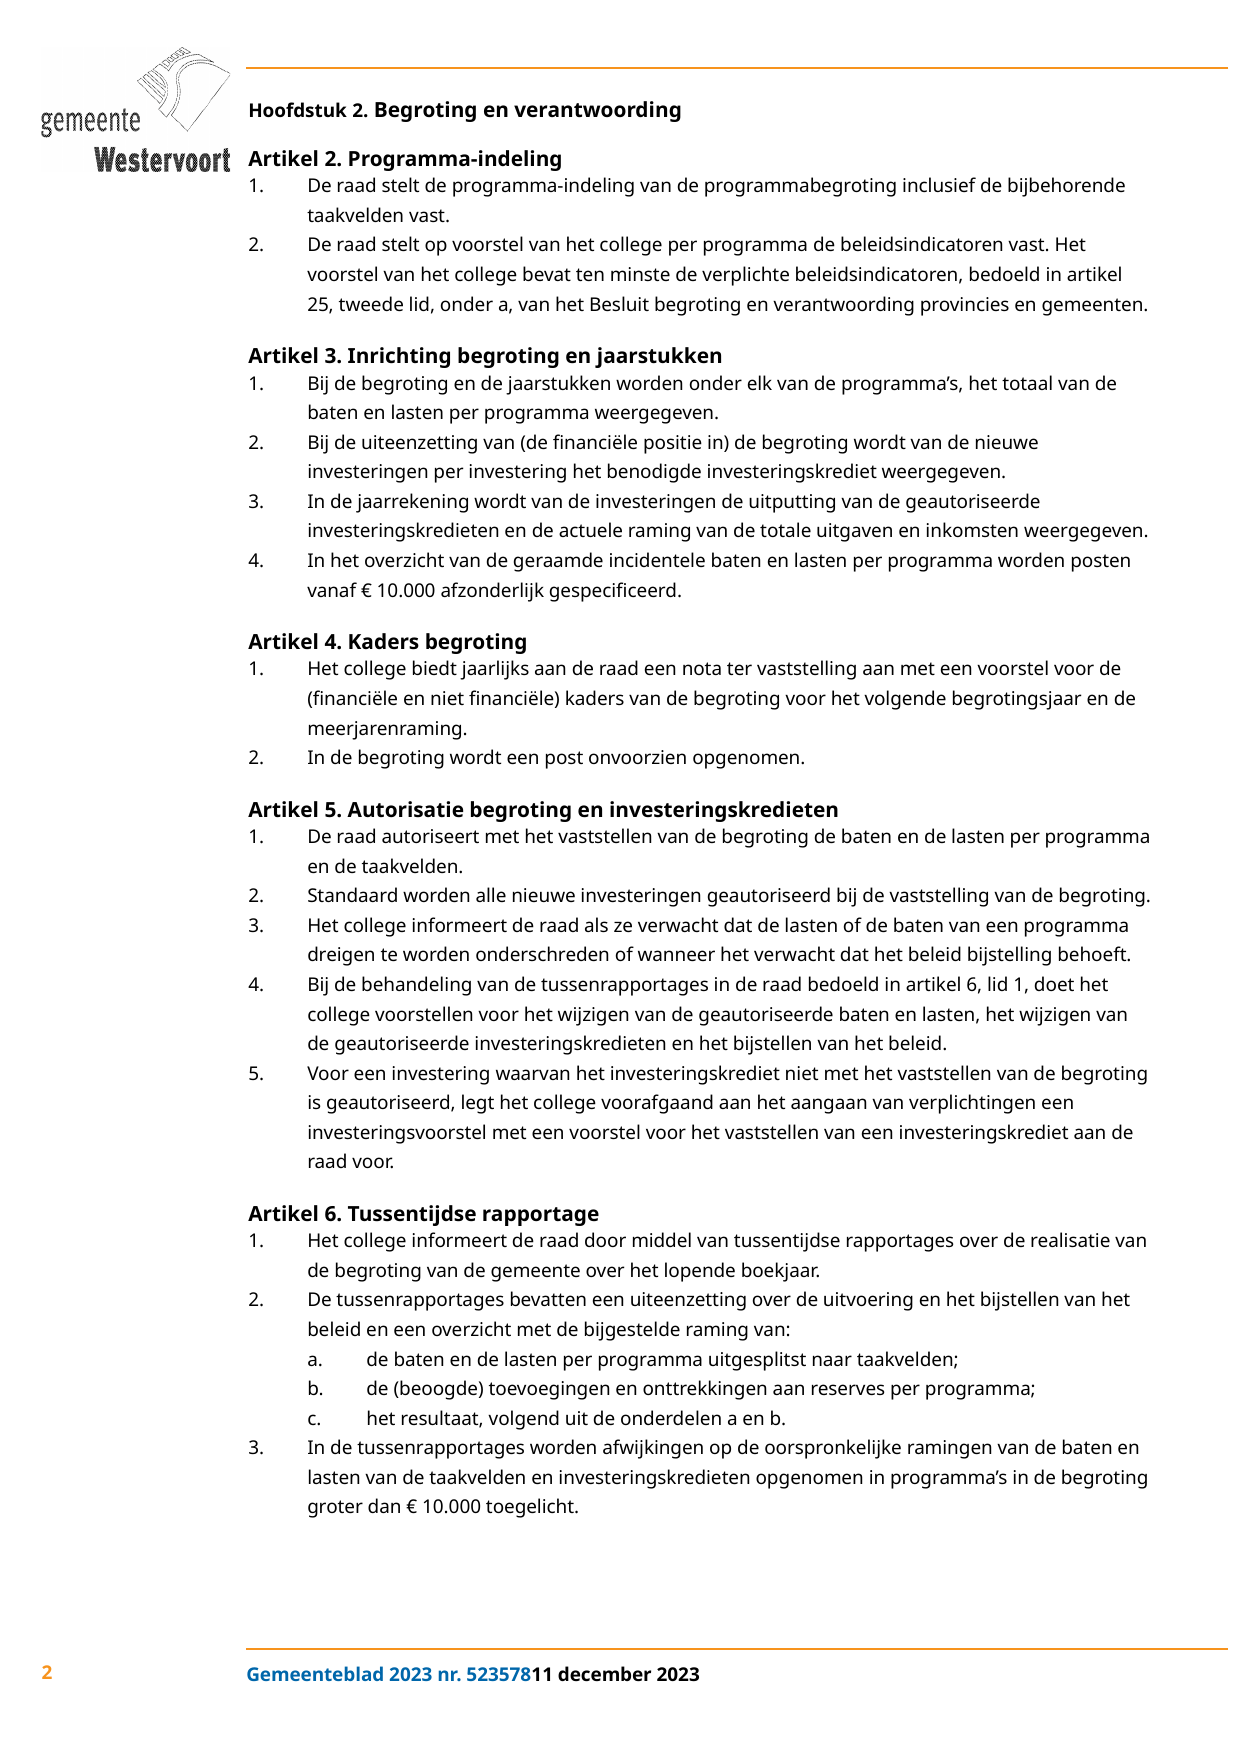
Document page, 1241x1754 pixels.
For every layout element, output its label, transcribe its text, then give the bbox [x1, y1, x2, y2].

list Het college biedt jaarlijks aan de raad een nota ter vaststelling aan met een voorstel voor de (financiële en niet financiële) kaders van de begroting voor het volgende begrotingsjaar en de meerjarenraming. [248, 656, 1152, 741]
list De raad stelt op voorstel van het college per programma de beleidsindicatoren vast. Het voorstel van het college bevat ten minste de verplichte beleidsindicatoren, bedoeld in artikel 25, tweede lid, onder a, van het Besluit begroting en verantwoording provincies en gemeenten. [248, 232, 1152, 317]
text Artikel 6. Tussentijdse rapportage [248, 1199, 1152, 1227]
list het resultaat, volgend uit de onderdelen a en b. [307, 1405, 1152, 1431]
picture [41, 47, 231, 172]
text Hoofdstuk 2. Begroting en verantwoording [248, 95, 1152, 123]
list Bij de begroting en de jaarstukken worden onder elk van de programma’s, het totaal van de baten en lasten per programma weergegeven. [248, 370, 1152, 425]
list de baten en de lasten per programma uitgesplitst naar taakvelden; [307, 1346, 1152, 1372]
list In de begroting wordt een post onvoorzien opgenomen. [248, 744, 1152, 770]
list De tussenrapportages bevatten een uiteenzetting over de uitvoering en het bijstellen van het beleid en een overzicht met de bijgestelde raming van: [248, 1287, 1152, 1342]
text Artikel 3. Inrichting begroting en jaarstukken [248, 341, 1152, 370]
list Het college informeert de raad door middel van tussentijdse rapportages over de realisatie van de begroting van de gemeente over het lopende boekjaar. [248, 1227, 1152, 1283]
text Artikel 5. Autorisatie begroting en investeringskredieten [248, 795, 1152, 823]
list Bij de behandeling van de tussenrapportages in de raad bedoeld in artikel 6, lid 1, doet het college voorstellen voor het wijzigen van de geautoriseerde baten en lasten, het wijzigen van de geautoriseerde investeringskredieten en het bijstellen van het beleid. [248, 971, 1152, 1056]
list Het college informeert de raad als ze verwacht dat de lasten of de baten van een programma dreigen te worden onderschreden of wanneer het verwacht dat het beleid bijstelling behoeft. [248, 912, 1152, 967]
list In de jaarrekening wordt van de investeringen de uitputting van de geautoriseerde investeringskredieten en de actuele raming van de totale uitgaven en inkomsten weergegeven. [248, 488, 1152, 543]
list de (beoogde) toevoegingen en onttrekkingen aan reserves per programma; [307, 1375, 1152, 1401]
text Artikel 2. Programma-indeling [248, 144, 1152, 172]
list De raad stelt de programma-indeling van de programmabegroting inclusief de bijbehorende taakvelden vast. [248, 172, 1152, 228]
list In het overzicht van de geraamde incidentele baten en lasten per programma worden posten vanaf € 10.000 afzonderlijk gespecificeerd. [248, 547, 1152, 602]
text Artikel 4. Kaders begroting [248, 627, 1152, 656]
list Voor een investering waarvan het investeringskrediet niet met het vaststellen van de begroting is geautoriseerd, legt het college voorafgaand aan het aangaan van verplichtingen een investeringsvoorstel met een voorstel voor het vaststellen van een investeringskrediet aan de raad voor. [248, 1060, 1152, 1174]
list Standaard worden alle nieuwe investeringen geautoriseerd bij de vaststelling van de begroting. [248, 882, 1152, 908]
list De raad autoriseert met het vaststellen van de begroting de baten en de lasten per programma en de taakvelden. [248, 823, 1152, 878]
list In de tussenrapportages worden afwijkingen op de oorspronkelijke ramingen van de baten en lasten van de taakvelden en investeringskredieten opgenomen in programma’s in de begroting groter dan € 10.000 toegelicht. [248, 1434, 1152, 1519]
list Bij de uiteenzetting van (de financiële positie in) de begroting wordt van de nieuwe investeringen per investering het benodigde investeringskrediet weergegeven. [248, 429, 1152, 484]
